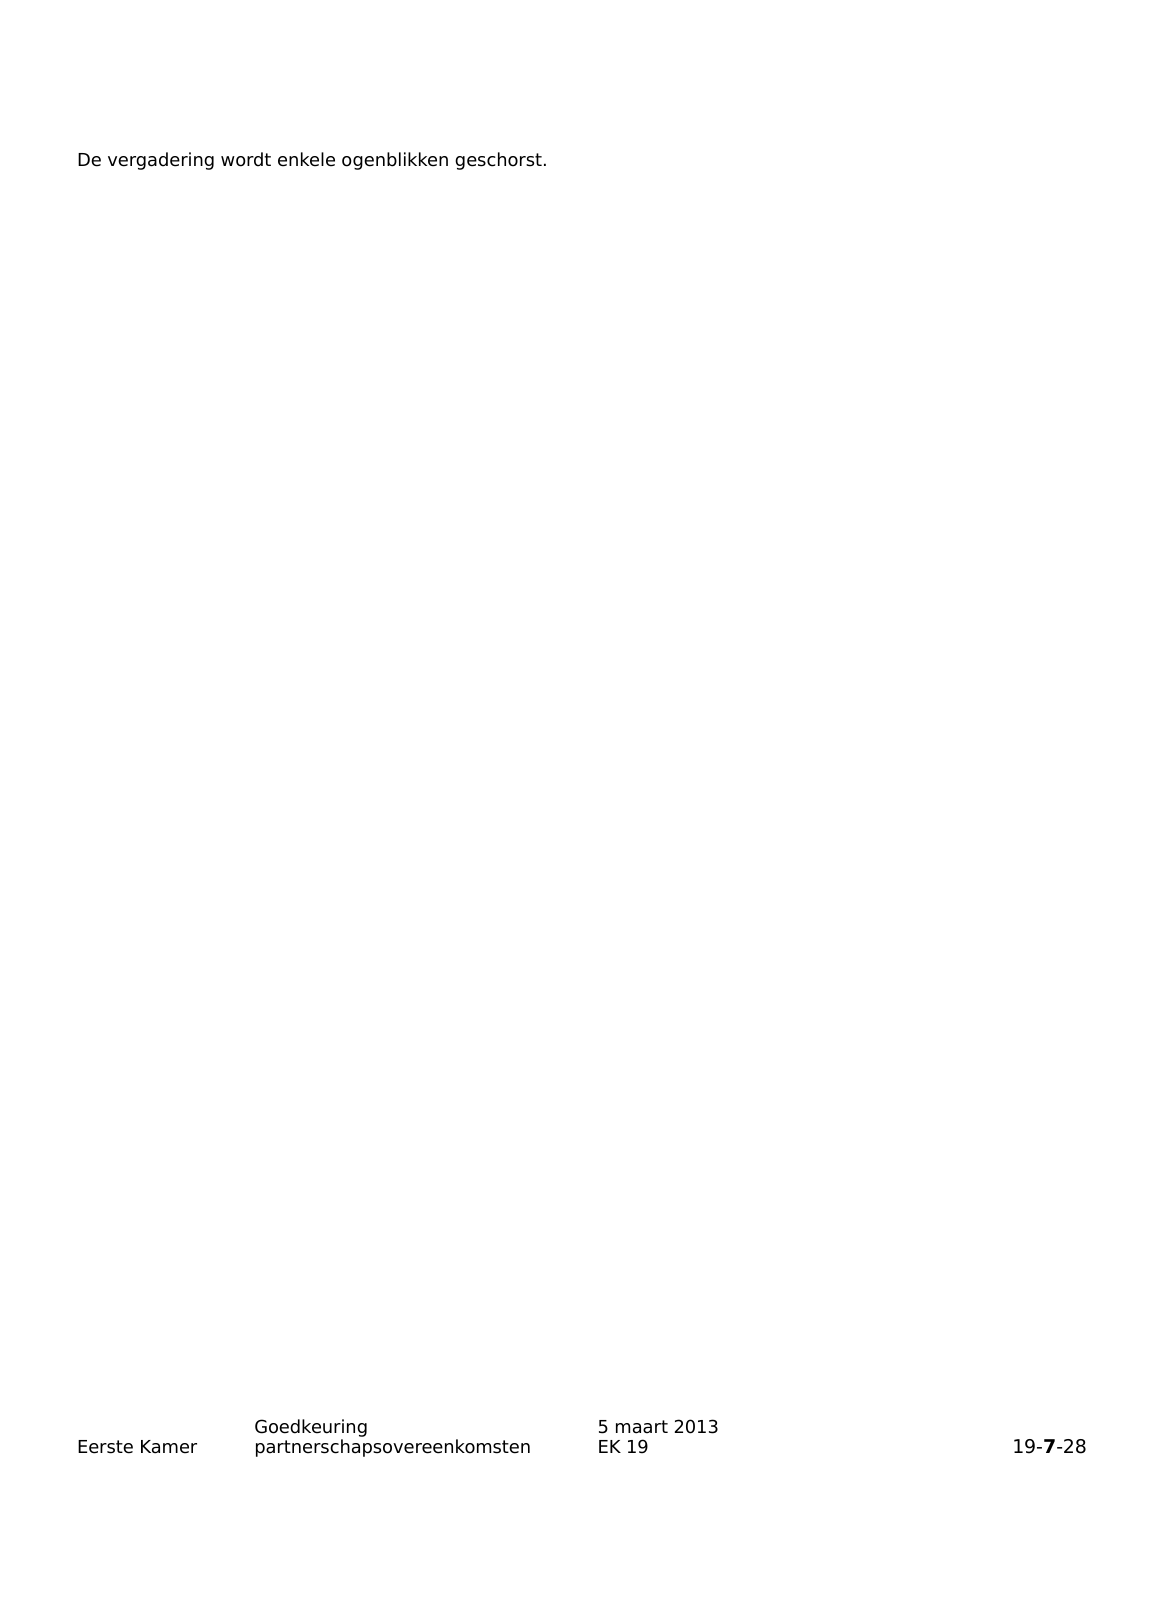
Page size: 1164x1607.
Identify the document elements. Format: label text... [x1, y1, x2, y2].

text De vergadering wordt enkele ogenblikken geschorst. [77, 150, 567, 171]
